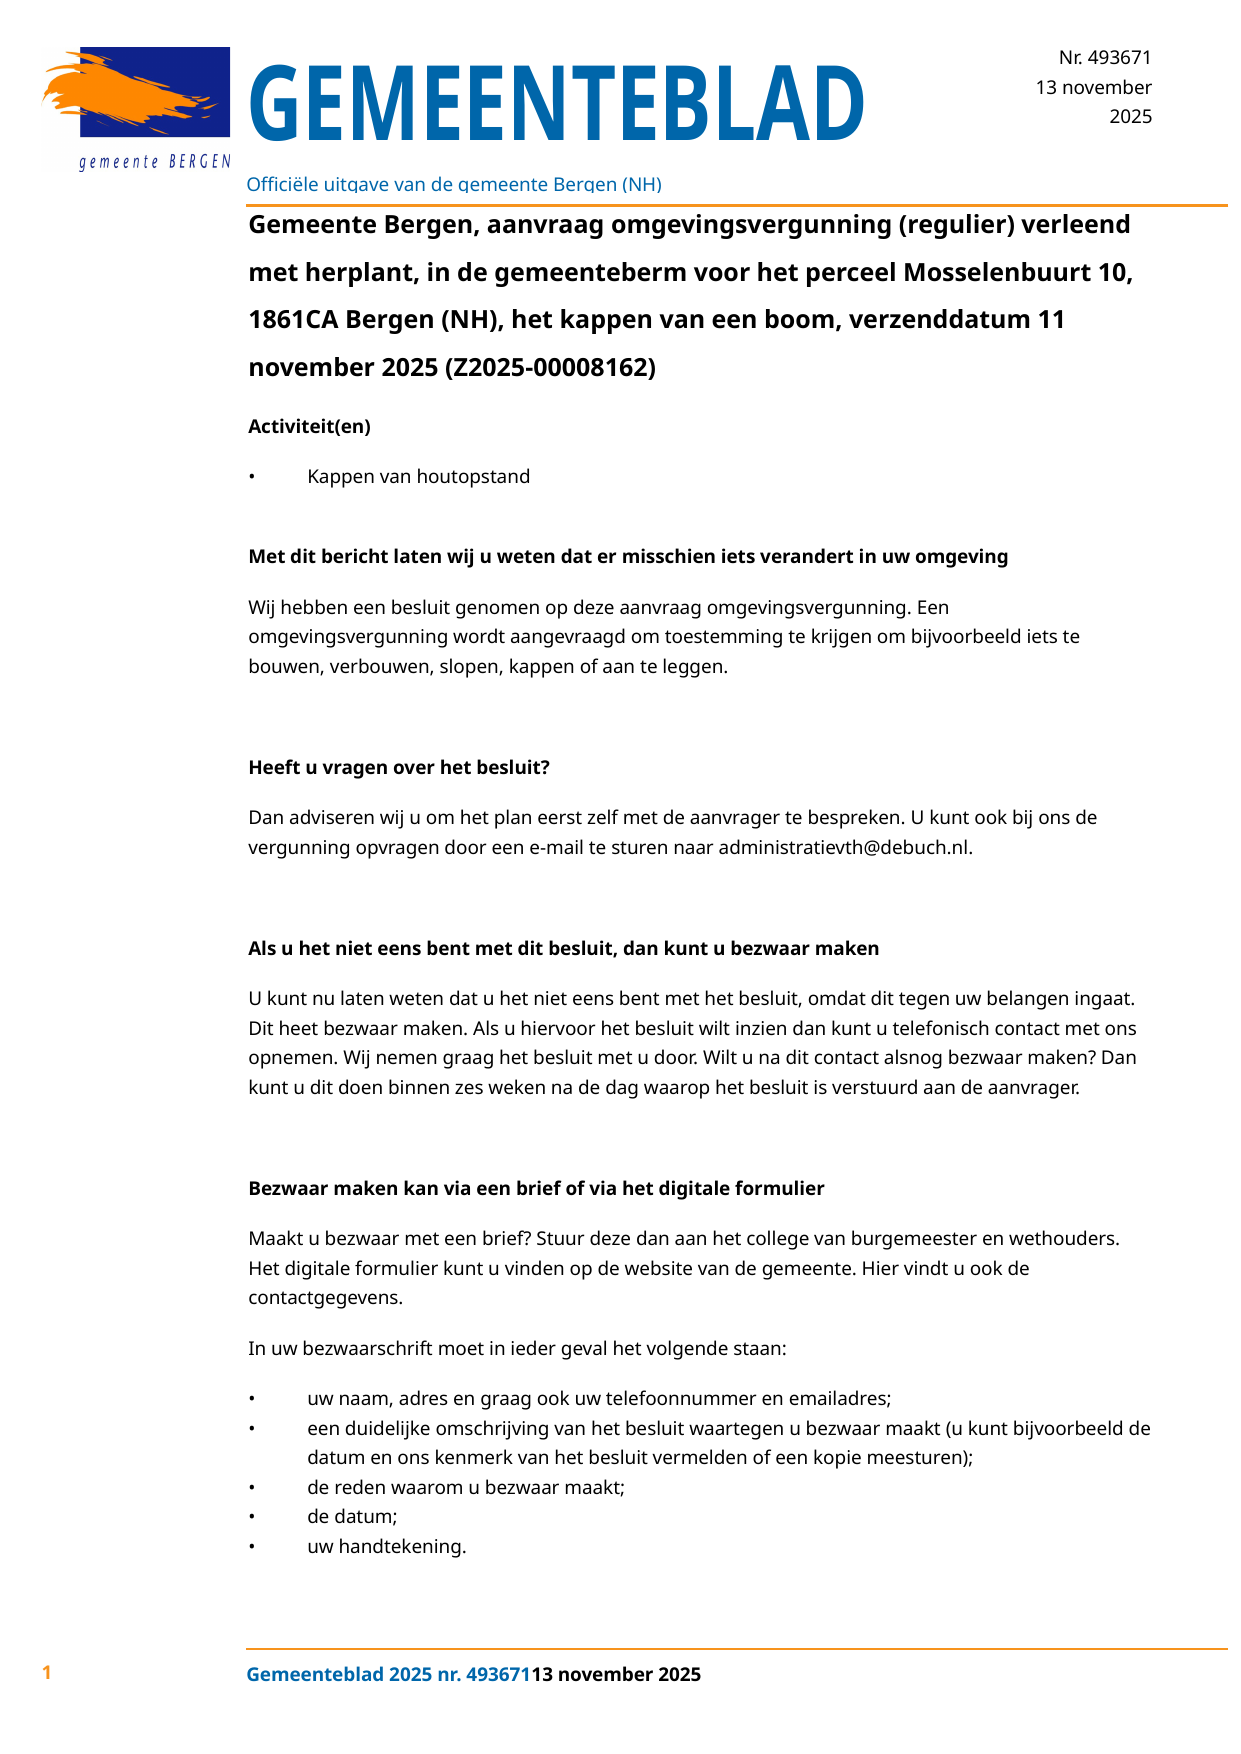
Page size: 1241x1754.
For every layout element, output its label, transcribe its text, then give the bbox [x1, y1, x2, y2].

text Met dit bericht laten wij u weten dat er misschien iets verandert in uw omgeving [248, 543, 1152, 569]
text Als u het niet eens bent met dit besluit, dan kunt u bezwaar maken [248, 935, 1152, 961]
list de reden waarom u bezwaar maakt; [248, 1474, 1152, 1500]
list de datum; [248, 1503, 1152, 1529]
text U kunt nu laten weten dat u het niet eens bent met het besluit, omdat dit tegen uw belangen ingaat. Dit heet bezwaar maken. Als u hiervoor het besluit wilt inzien dan kunt u telefonisch contact met ons opnemen. Wij nemen graag het besluit met u door. Wilt u na dit contact alsnog bezwaar maken? Dan kunt u dit doen binnen zes weken na de dag waarop het besluit is verstuurd aan de aanvrager. [248, 985, 1152, 1100]
text Gemeente Bergen, aanvraag omgevingsvergunning (regulier) verleend met herplant, in de gemeenteberm voor het perceel Mosselenbuurt 10, 1861CA Bergen (NH), het kappen van een boom, verzenddatum 11 november 2025 (Z2025-00008162) [248, 207, 1152, 384]
list Kappen van houtopstand [248, 463, 1152, 489]
text In uw bezwaarschrift moet in ieder geval het volgende staan: [248, 1335, 1152, 1361]
list uw handtekening. [248, 1533, 1152, 1559]
text Wij hebben een besluit genomen op deze aanvraag omgevingsvergunning. Een omgevingsvergunning wordt aangevraagd om toestemming te krijgen om bijvoorbeeld iets te bouwen, verbouwen, slopen, kappen of aan te leggen. [248, 594, 1152, 679]
text Bezwaar maken kan via een brief of via het digitale formulier [248, 1175, 1152, 1201]
list uw naam, adres en graag ook uw telefoonnummer en emailadres; [248, 1385, 1152, 1411]
text Activiteit(en) [248, 413, 1152, 439]
text Heeft u vragen over het besluit? [248, 754, 1152, 780]
text Dan adviseren wij u om het plan eerst zelf met de aanvrager te bespreken. U kunt ook bij ons de vergunning opvragen door een e-mail te sturen naar administratievth@debuch.nl. [248, 804, 1152, 860]
picture [41, 47, 231, 172]
text Maakt u bezwaar met een brief? Stuur deze dan aan het college van burgemeester en wethouders. Het digitale formulier kunt u vinden op de website van de gemeente. Hier vindt u ook de contactgegevens. [248, 1225, 1152, 1310]
list een duidelijke omschrijving van het besluit waartegen u bezwaar maakt (u kunt bijvoorbeeld de datum en ons kenmerk van het besluit vermelden of een kopie meesturen); [248, 1415, 1152, 1470]
